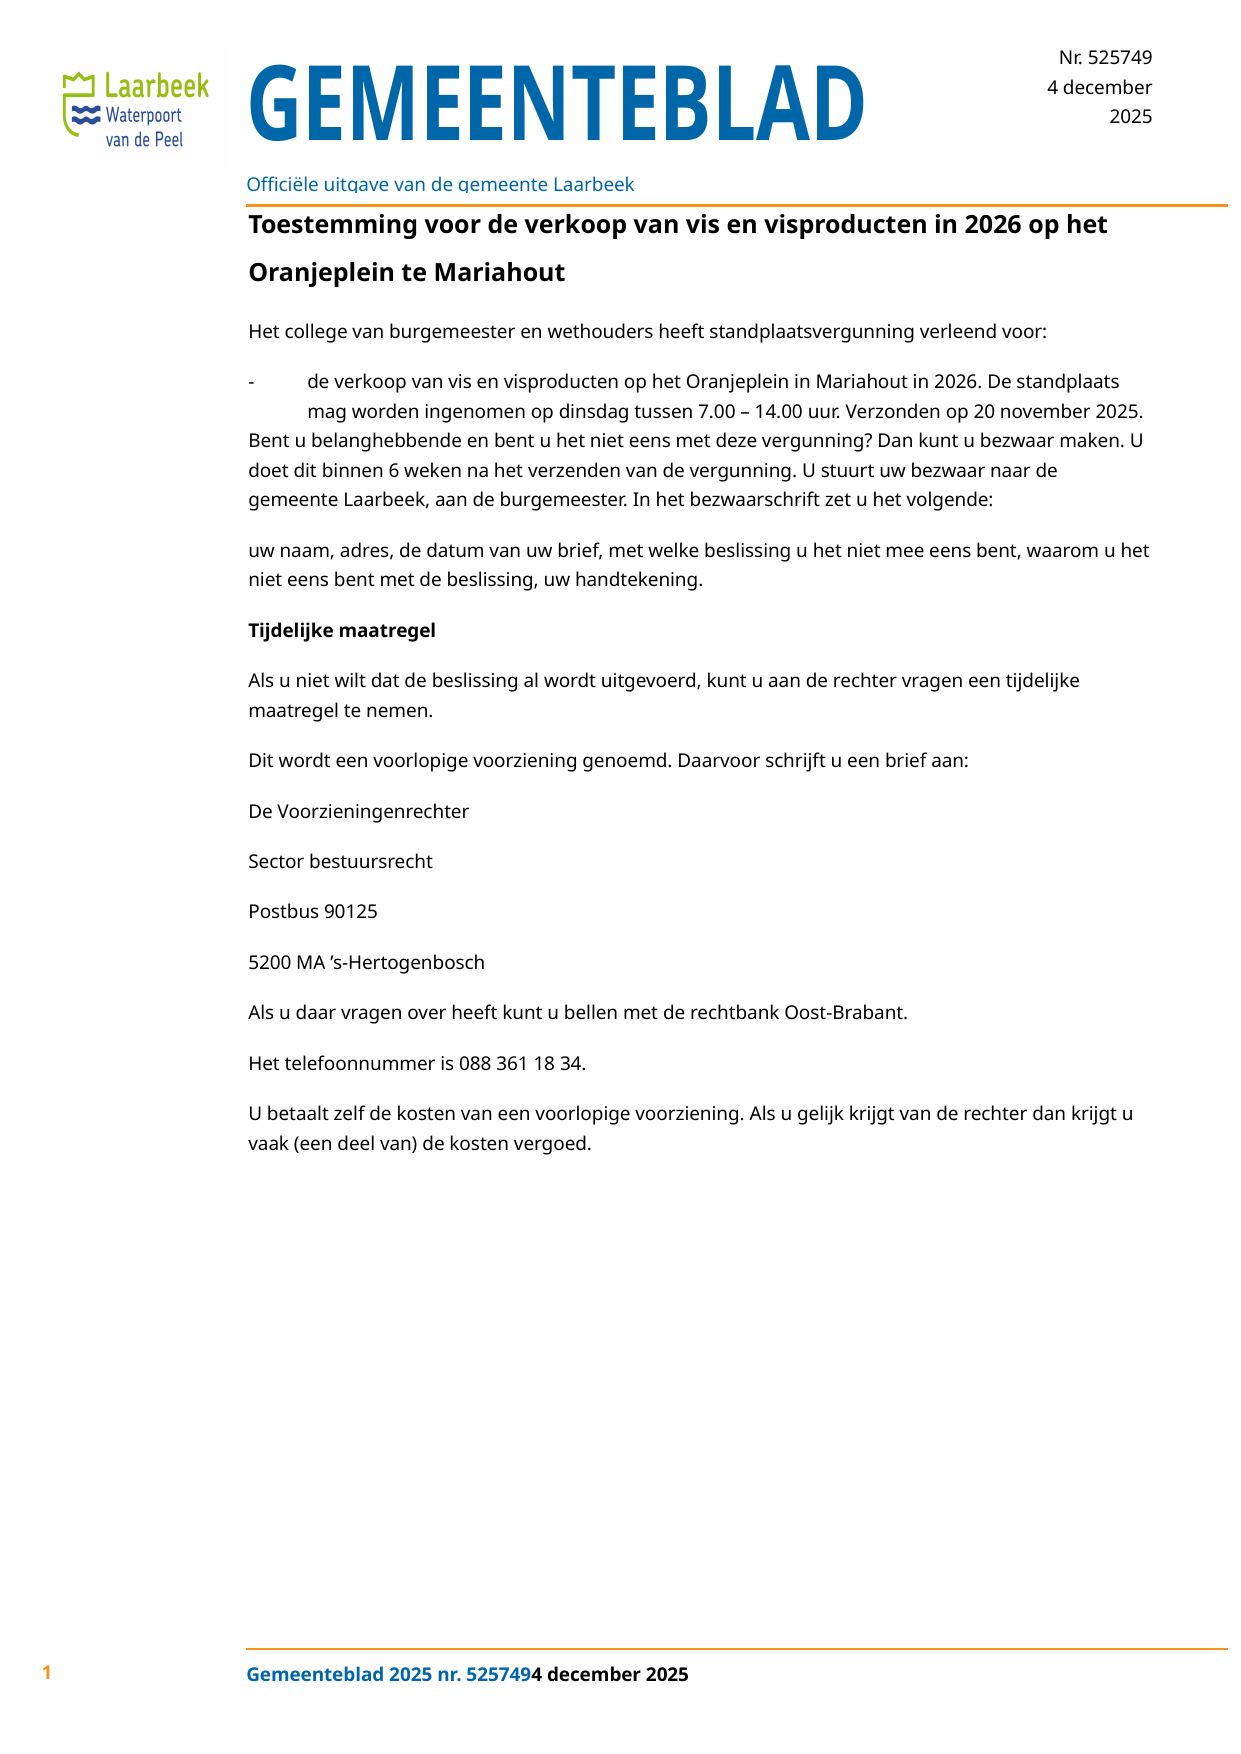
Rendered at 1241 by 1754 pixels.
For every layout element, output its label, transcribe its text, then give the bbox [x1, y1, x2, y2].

text Tijdelijke maatregel [248, 617, 1152, 643]
text Sector bestuursrecht [248, 848, 1152, 874]
text 5200 MA ’s-Hertogenbosch [248, 949, 1152, 975]
list de verkoop van vis en visproducten op het Oranjeplein in Mariahout in 2026. De standplaats mag worden ingenomen op dinsdag tussen 7.00 – 14.00 uur. Verzonden op 20 november 2025. [248, 368, 1152, 424]
text Als u niet wilt dat de beslissing al wordt uitgevoerd, kunt u aan de rechter vragen een tijdelijke maatregel te nemen. [248, 667, 1152, 723]
text Het college van burgemeester en wethouders heeft standplaatsvergunning verleend voor: [248, 318, 1152, 344]
picture [41, 47, 231, 172]
text Bent u belanghebbende en bent u het niet eens met deze vergunning? Dan kunt u bezwaar maken. U doet dit binnen 6 weken na het verzenden van de vergunning. U stuurt uw bezwaar naar de gemeente Laarbeek, aan de burgemeester. In het bezwaarschrift zet u het volgende: [248, 427, 1152, 512]
text Als u daar vragen over heeft kunt u bellen met de rechtbank Oost-Brabant. [248, 999, 1152, 1025]
text Dit wordt een voorlopige voorziening genoemd. Daarvoor schrijft u een brief aan: [248, 747, 1152, 773]
text Postbus 90125 [248, 899, 1152, 924]
text De Voorzieningenrechter [248, 798, 1152, 824]
text uw naam, adres, de datum van uw brief, met welke beslissing u het niet mee eens bent, waarom u het niet eens bent met de beslissing, uw handtekening. [248, 537, 1152, 592]
text Het telefoonnummer is 088 361 18 34. [248, 1050, 1152, 1076]
text U betaalt zelf de kosten van een voorlopige voorziening. Als u gelijk krijgt van de rechter dan krijgt u vaak (een deel van) de kosten vergoed. [248, 1100, 1152, 1156]
text Toestemming voor de verkoop van vis en visproducten in 2026 op het Oranjeplein te Mariahout [248, 207, 1152, 288]
